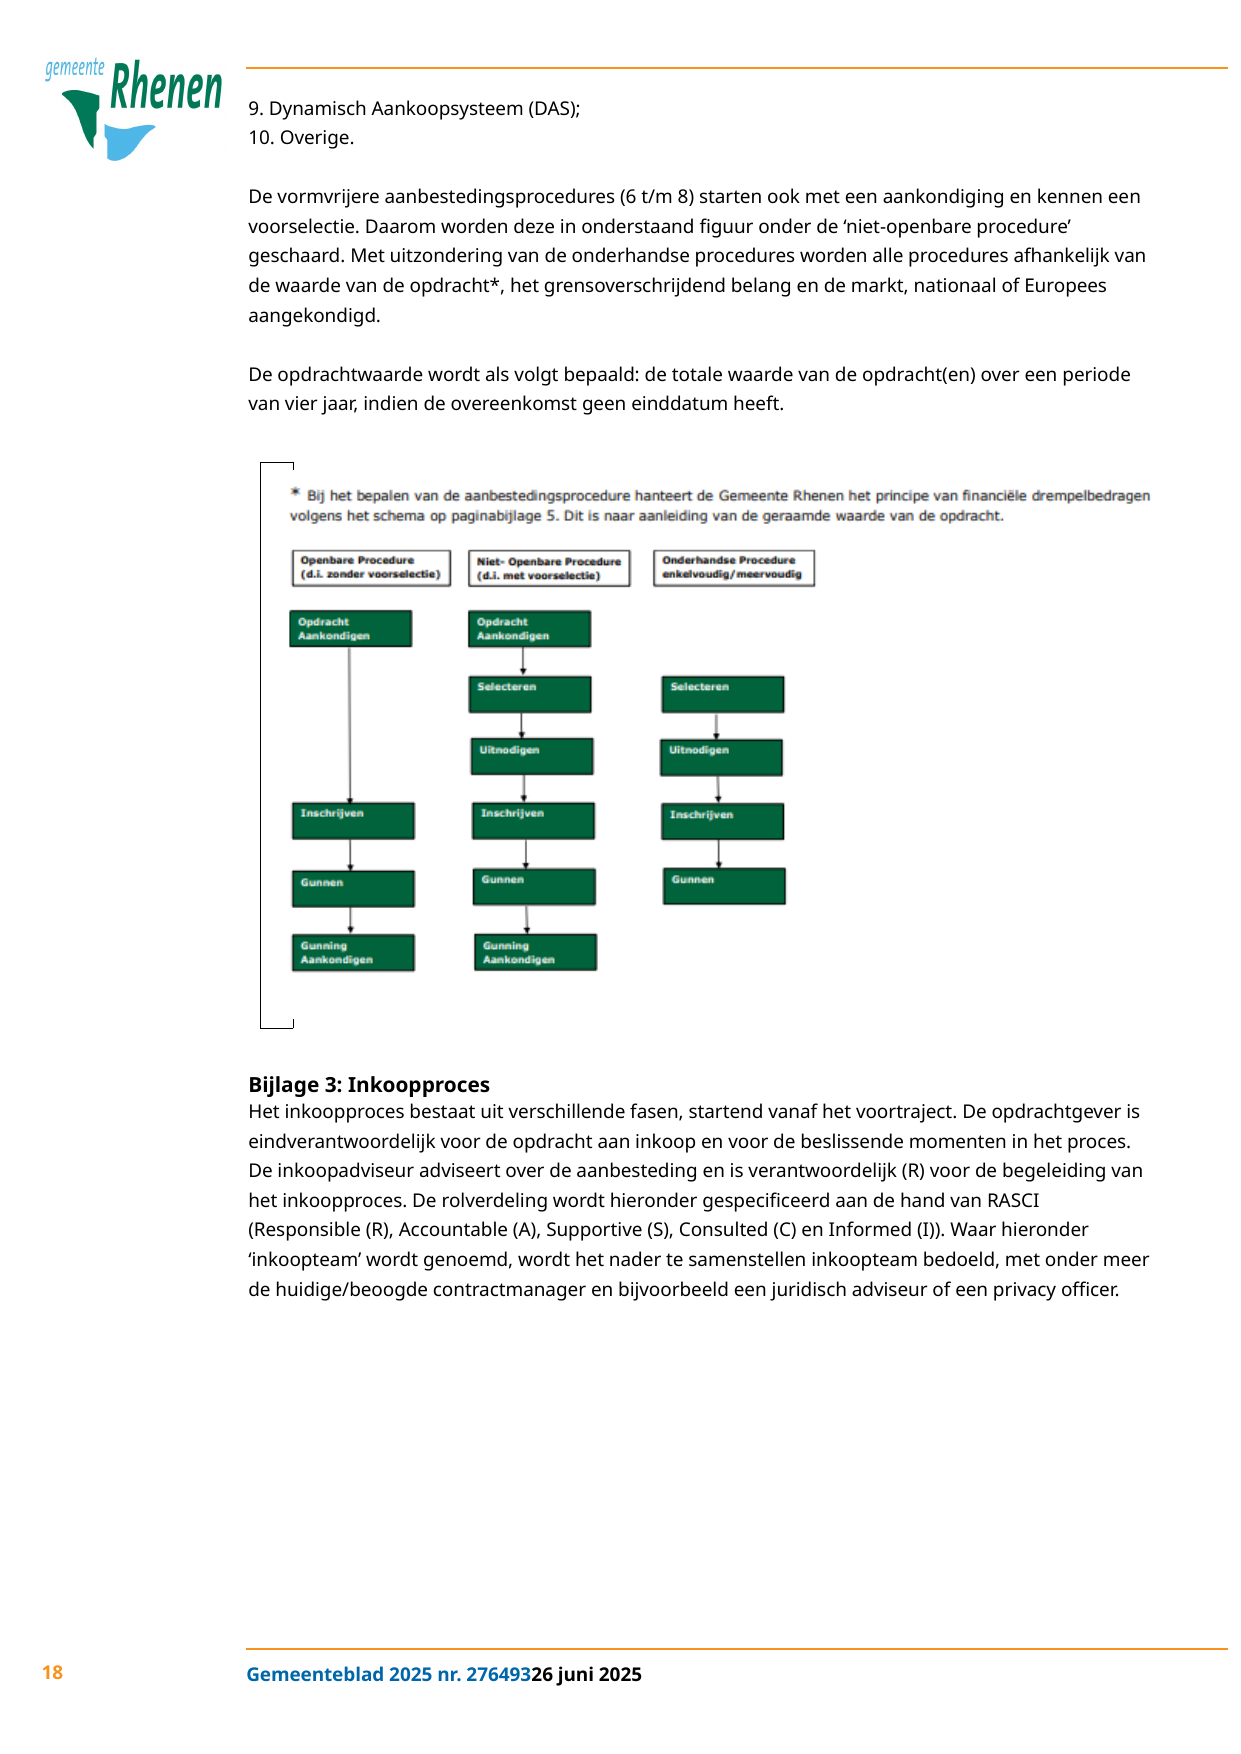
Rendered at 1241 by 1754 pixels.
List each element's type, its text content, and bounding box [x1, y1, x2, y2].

text De vormvrijere aanbestedingsprocedures (6 t/m 8) starten ook met een aankondiging en kennen een voorselectie. Daarom worden deze in onderstaand figuur onder de ‘niet-openbare procedure’ geschaard. Met uitzondering van de onderhandse procedures worden alle procedures afhankelijk van de waarde van de opdracht*, het grensoverschrijdend belang en de markt, nationaal of Europees aangekondigd. [248, 183, 1152, 328]
text 10. Overige. [248, 124, 1152, 150]
text De opdrachtwaarde wordt als volgt bepaald: de totale waarde van de opdracht(en) over een periode van vier jaar, indien de overeenkomst geen einddatum heeft. [248, 361, 1152, 416]
text Het inkoopproces bestaat uit verschillende fasen, startend vanaf het voortraject. De opdrachtgever is eindverantwoordelijk voor de opdracht aan inkoop en voor de beslissende momenten in het proces. De inkoopadviseur adviseert over de aanbesteding en is verantwoordelijk (R) voor de begeleiding van het inkoopproces. De rolverdeling wordt hieronder gespecificeerd aan de hand van RASCI (Responsible (R), Accountable (A), Supportive (S), Consulted (C) en Informed (I)). Waar hieronder ‘inkoopteam’ wordt genoemd, wordt het nader te samenstellen inkoopteam bedoeld, met onder meer de huidige/beoogde contractmanager en bijvoorbeeld een juridisch adviseur of een privacy officer. [248, 1098, 1152, 1301]
text Bijlage 3: Inkoopproces [248, 1070, 1152, 1098]
picture [268, 470, 1173, 1019]
text 9. Dynamisch Aankoopsysteem (DAS); [248, 95, 1152, 121]
picture [41, 47, 231, 172]
